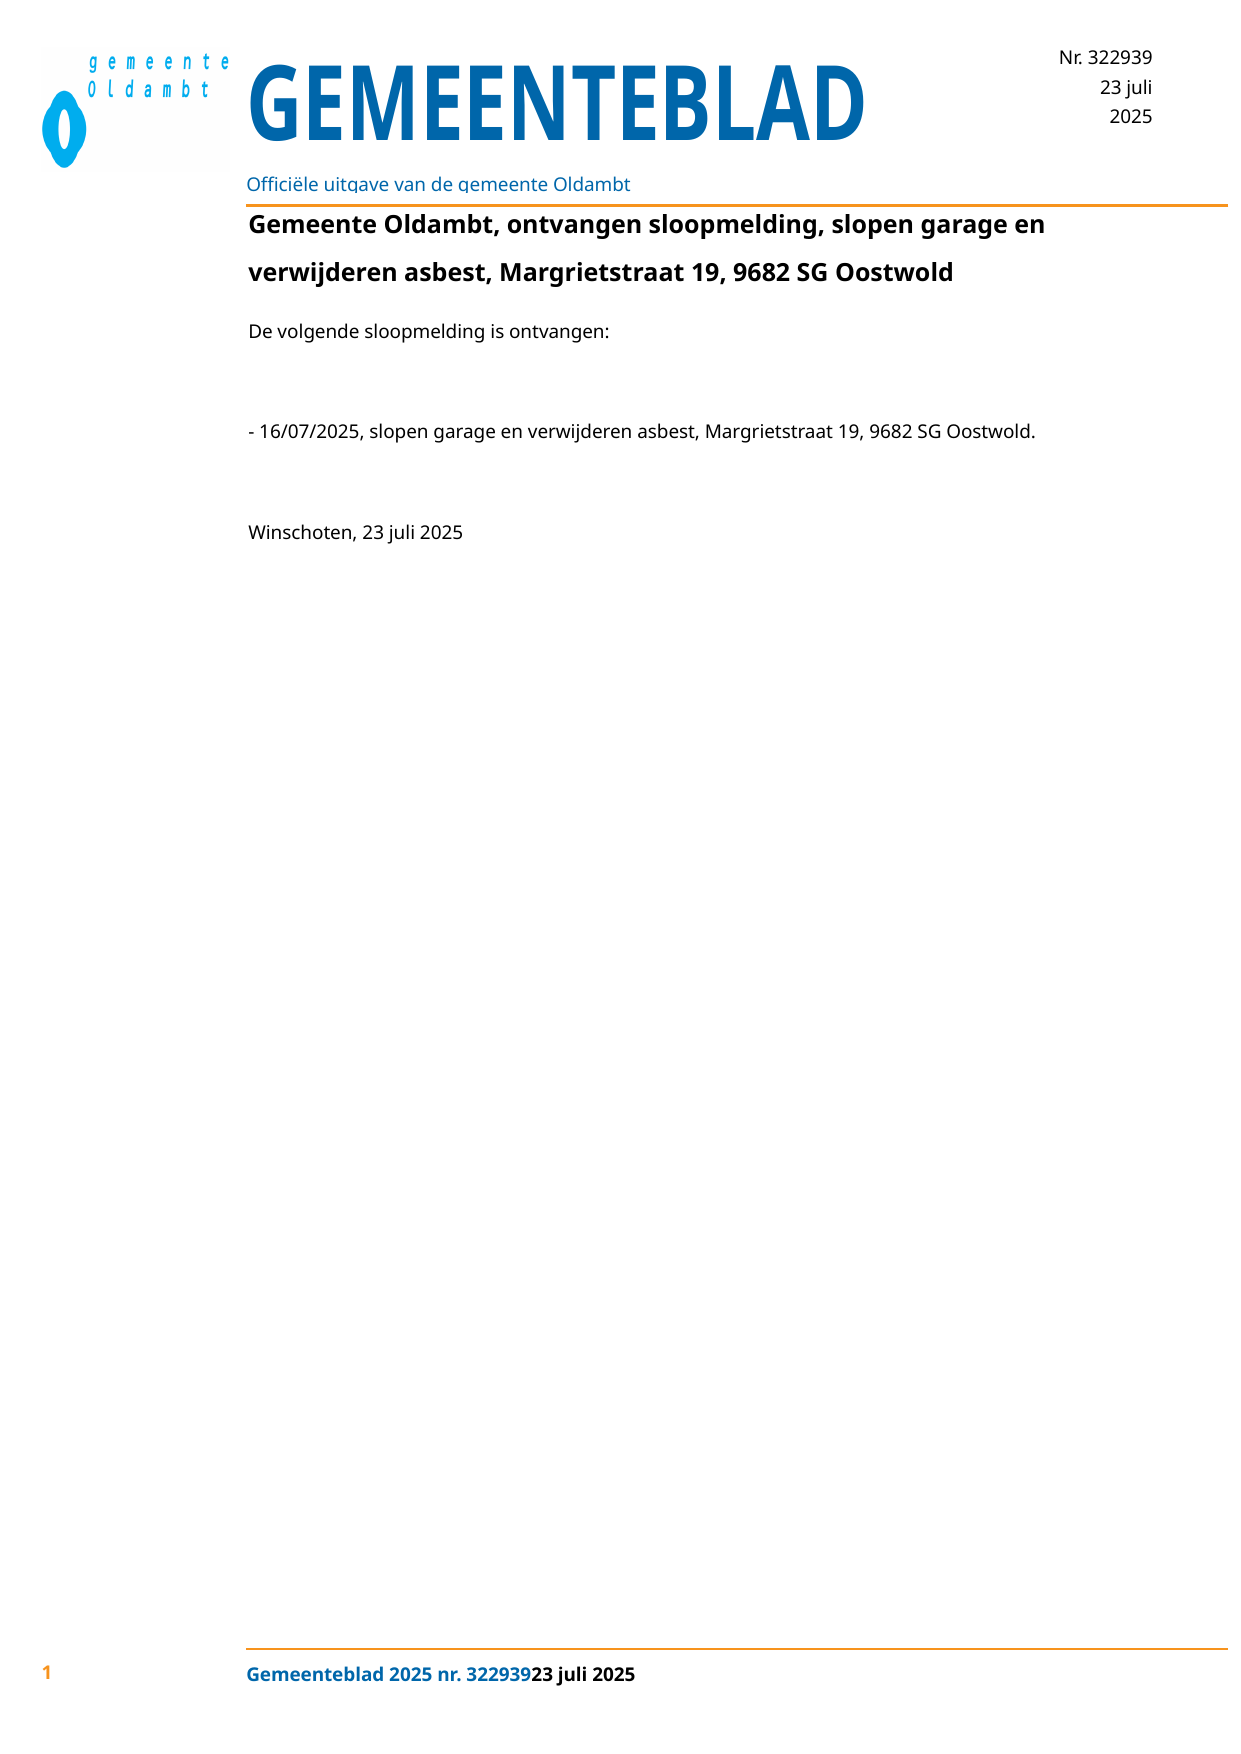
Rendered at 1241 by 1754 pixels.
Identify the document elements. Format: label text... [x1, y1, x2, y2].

picture [41, 47, 231, 172]
text - 16/07/2025, slopen garage en verwijderen asbest, Margrietstraat 19, 9682 SG Oostwold. [248, 419, 1152, 444]
text Gemeente Oldambt, ontvangen sloopmelding, slopen garage en verwijderen asbest, Margrietstraat 19, 9682 SG Oostwold [248, 207, 1152, 288]
text De volgende sloopmelding is ontvangen: [248, 318, 1152, 344]
text Winschoten, 23 juli 2025 [248, 519, 1152, 545]
